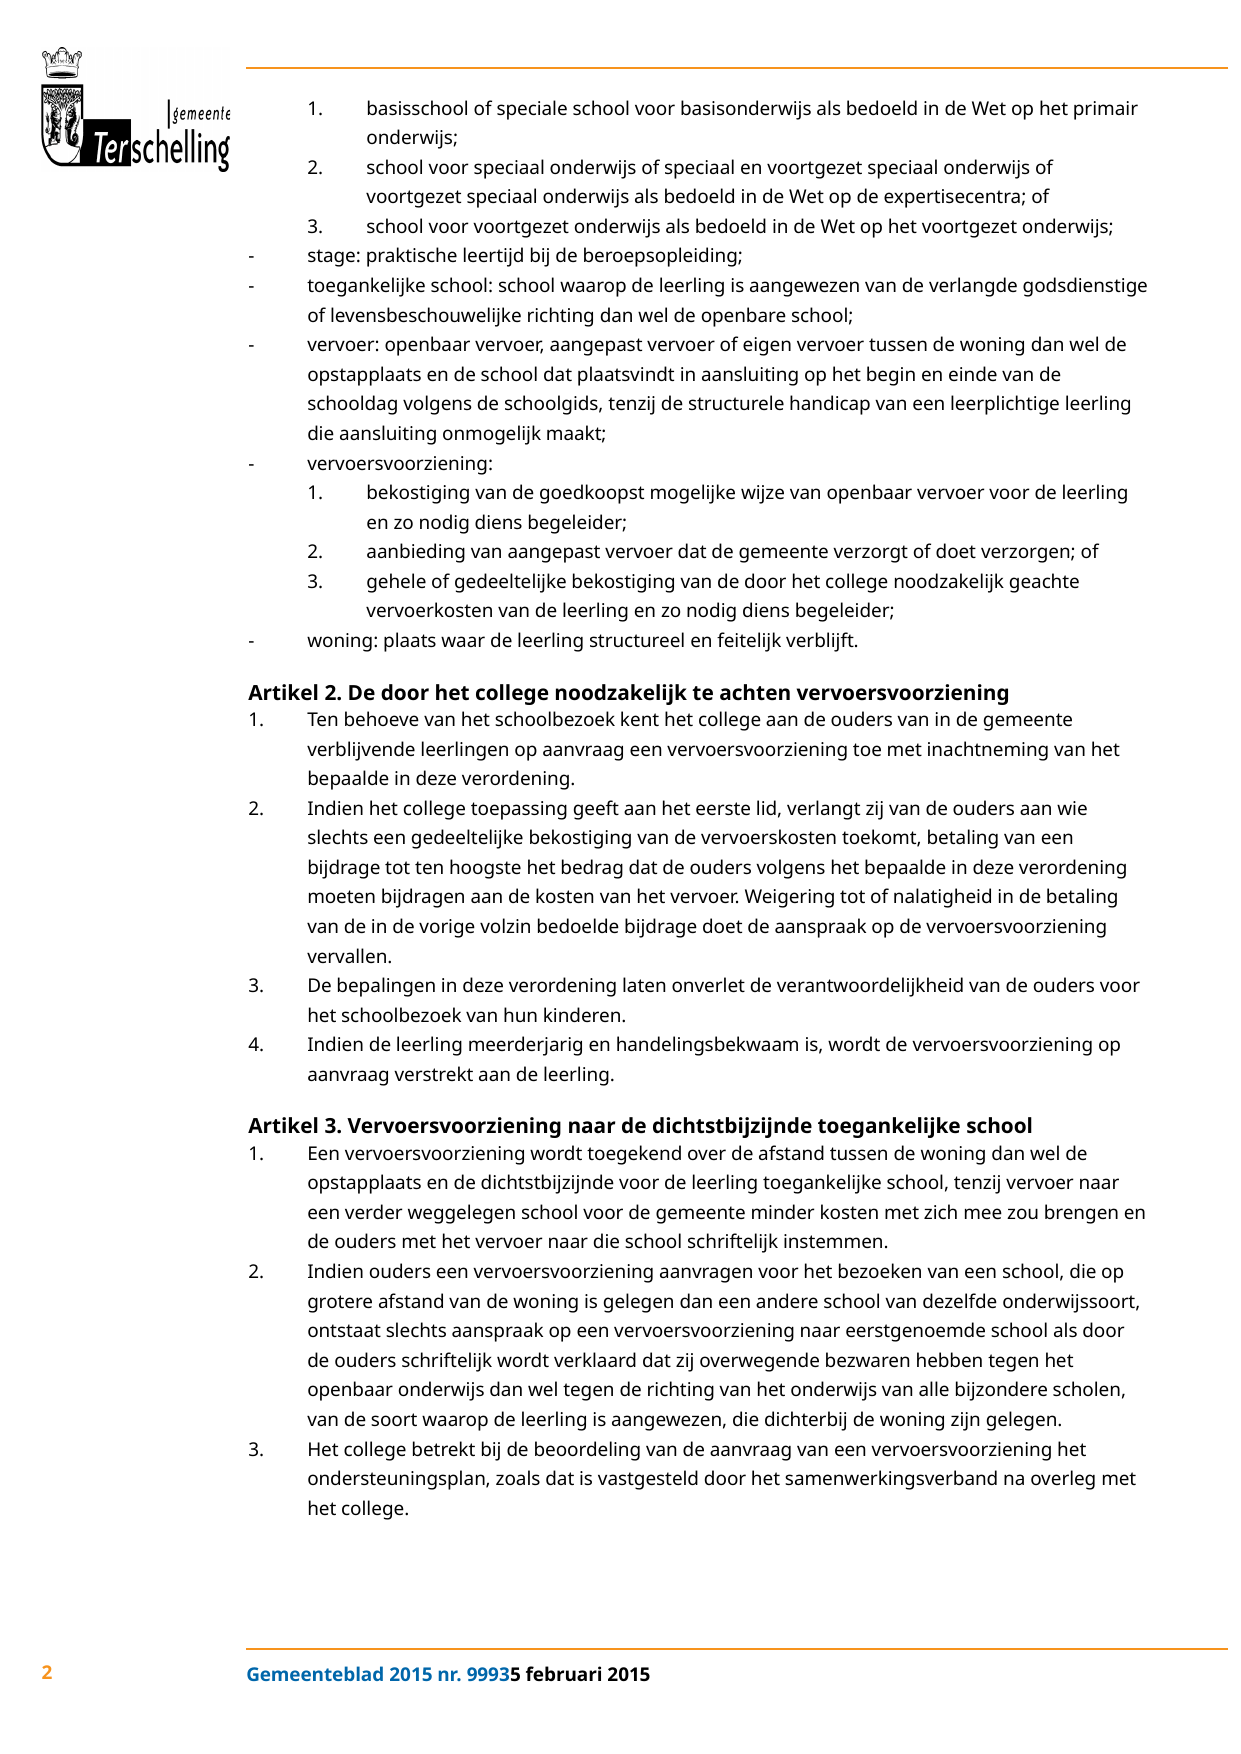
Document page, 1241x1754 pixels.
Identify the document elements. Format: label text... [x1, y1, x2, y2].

list school voor speciaal onderwijs of speciaal en voortgezet speciaal onderwijs of voortgezet speciaal onderwijs als bedoeld in de Wet op de expertisecentra; of [307, 154, 1152, 209]
list toegankelijke school: school waarop de leerling is aangewezen van de verlangde godsdienstige of levensbeschouwelijke richting dan wel de openbare school; [248, 272, 1152, 328]
list Indien ouders een vervoersvoorziening aanvragen voor het bezoeken van een school, die op grotere afstand van de woning is gelegen dan een andere school van dezelfde onderwijssoort, ontstaat slechts aanspraak op een vervoersvoorziening naar eerstgenoemde school als door de ouders schriftelijk wordt verklaard dat zij overwegende bezwaren hebben tegen het openbaar onderwijs dan wel tegen de richting van het onderwijs van alle bijzondere scholen, van de soort waarop de leerling is aangewezen, die dichterbij de woning zijn gelegen. [248, 1258, 1152, 1432]
list Indien het college toepassing geeft aan het eerste lid, verlangt zij van de ouders aan wie slechts een gedeeltelijke bekostiging van de vervoerskosten toekomt, betaling van een bijdrage tot ten hoogste het bedrag dat de ouders volgens het bepaalde in deze verordening moeten bijdragen aan de kosten van het vervoer. Weigering tot of nalatigheid in de betaling van de in de vorige volzin bedoelde bijdrage doet de aanspraak op de vervoersvoorziening vervallen. [248, 795, 1152, 968]
text Artikel 2. De door het college noodzakelijk te achten vervoersvoorziening [248, 678, 1152, 706]
list basisschool of speciale school voor basisonderwijs als bedoeld in de Wet op het primair onderwijs; [307, 95, 1152, 150]
list Een vervoersvoorziening wordt toegekend over de afstand tussen de woning dan wel de opstapplaats en de dichtstbijzijnde voor de leerling toegankelijke school, tenzij vervoer naar een verder weggelegen school voor de gemeente minder kosten met zich mee zou brengen en de ouders met het vervoer naar die school schriftelijk instemmen. [248, 1140, 1152, 1254]
picture [41, 47, 231, 172]
list Indien de leerling meerderjarig en handelingsbekwaam is, wordt de vervoersvoorziening op aanvraag verstrekt aan de leerling. [248, 1032, 1152, 1087]
list vervoer: openbaar vervoer, aangepast vervoer of eigen vervoer tussen de woning dan wel de opstapplaats en de school dat plaatsvindt in aansluiting op het begin en einde van de schooldag volgens de schoolgids, tenzij de structurele handicap van een leerplichtige leerling die aansluiting onmogelijk maakt; [248, 331, 1152, 446]
list gehele of gedeeltelijke bekostiging van de door het college noodzakelijk geachte vervoerkosten van de leerling en zo nodig diens begeleider; [307, 568, 1152, 623]
list stage: praktische leertijd bij de beroepsopleiding; [248, 243, 1152, 268]
list Ten behoeve van het schoolbezoek kent het college aan de ouders van in de gemeente verblijvende leerlingen op aanvraag een vervoersvoorziening toe met inachtneming van het bepaalde in deze verordening. [248, 706, 1152, 791]
list aanbieding van aangepast vervoer dat de gemeente verzorgt of doet verzorgen; of [307, 538, 1152, 564]
list woning: plaats waar de leerling structureel en feitelijk verblijft. [248, 627, 1152, 653]
list De bepalingen in deze verordening laten onverlet de verantwoordelijkheid van de ouders voor het schoolbezoek van hun kinderen. [248, 972, 1152, 1028]
list Het college betrekt bij de beoordeling van de aanvraag van een vervoersvoorziening het ondersteuningsplan, zoals dat is vastgesteld door het samenwerkingsverband na overleg met het college. [248, 1436, 1152, 1521]
list vervoersvoorziening: [248, 450, 1152, 476]
list bekostiging van de goedkoopst mogelijke wijze van openbaar vervoer voor de leerling en zo nodig diens begeleider; [307, 479, 1152, 535]
text Artikel 3. Vervoersvoorziening naar de dichtstbijzijnde toegankelijke school [248, 1112, 1152, 1140]
list school voor voortgezet onderwijs als bedoeld in de Wet op het voortgezet onderwijs; [307, 213, 1152, 239]
